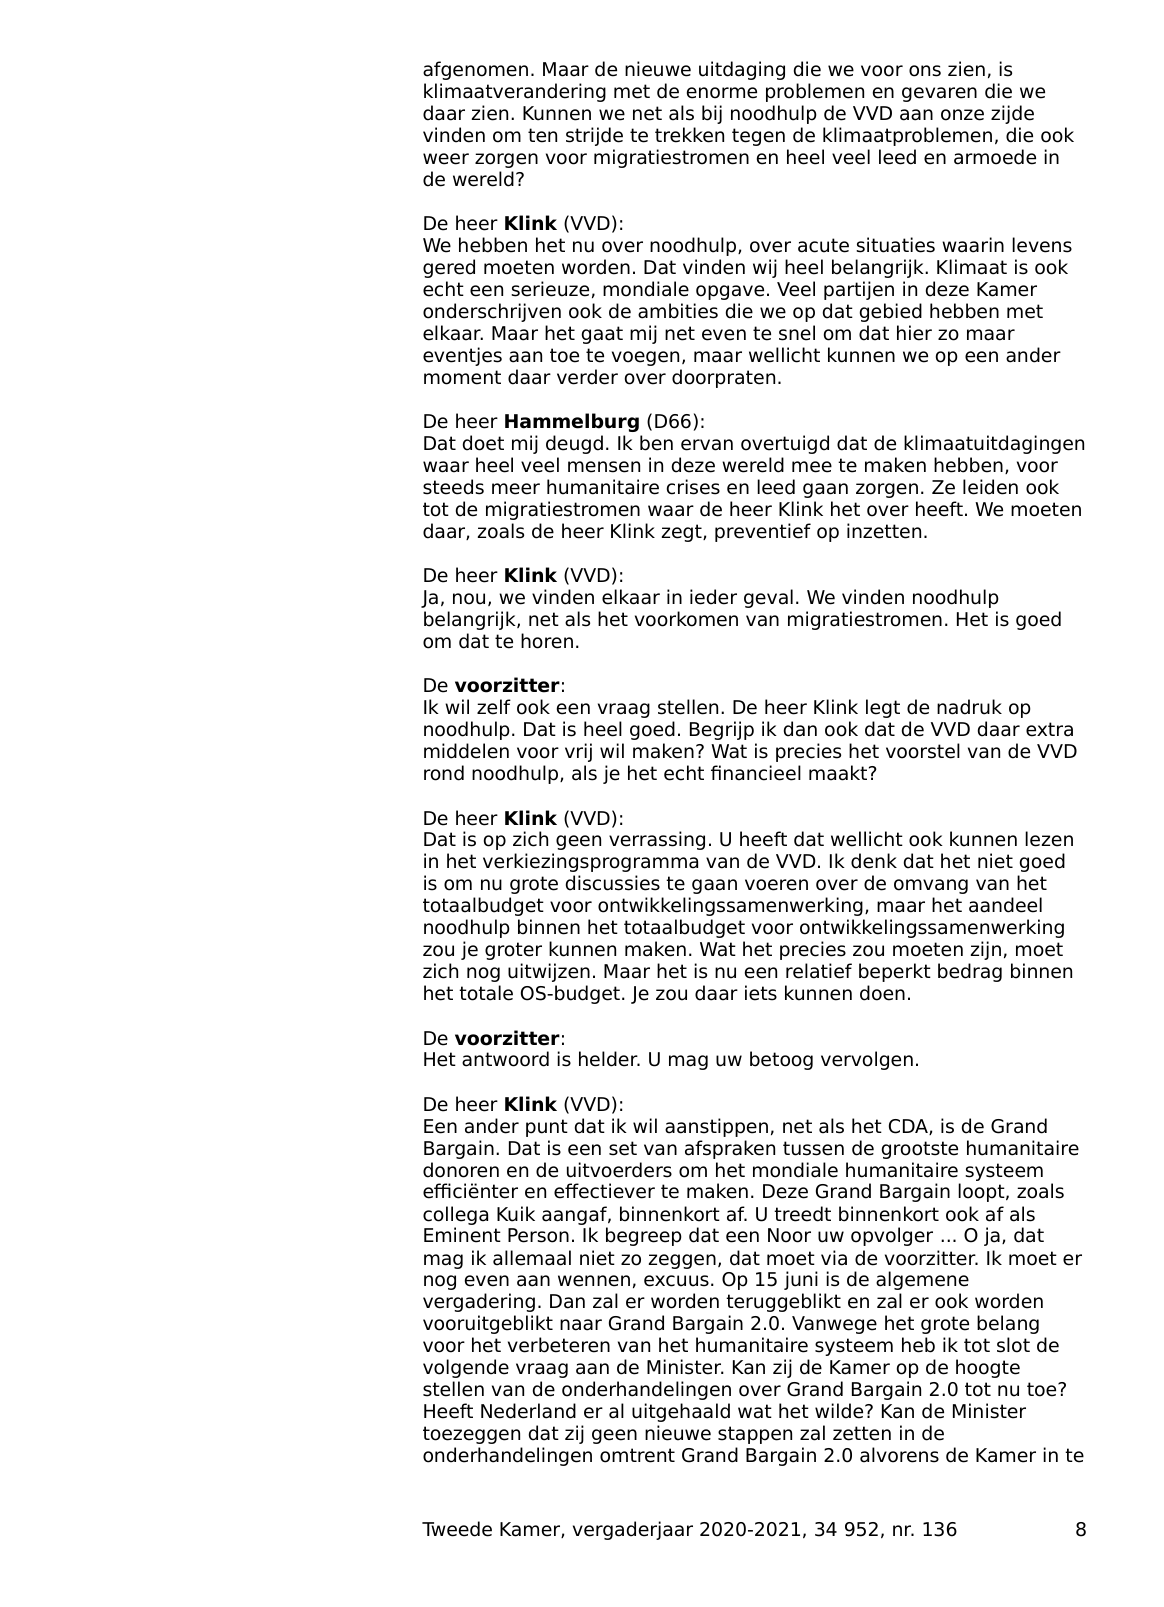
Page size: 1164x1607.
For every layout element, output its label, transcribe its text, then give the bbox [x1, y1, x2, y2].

text We hebben het nu over noodhulp, over acute situaties waarin levens gered moeten worden. Dat vinden wij heel belangrijk. Klimaat is ook echt een serieuze, mondiale opgave. Veel partijen in deze Kamer onderschrijven ook de ambities die we op dat gebied hebben met elkaar. Maar het gaat mij net even te snel om dat hier zo maar eventjes aan toe te voegen, maar wellicht kunnen we op een ander moment daar verder over doorpraten. [422, 235, 1087, 389]
text De heer Klink (VVD): [422, 213, 1087, 235]
text Ja, nou, we vinden elkaar in ieder geval. We vinden noodhulp belangrijk, net als het voorkomen van migratiestromen. Het is goed om dat te horen. [422, 587, 1087, 653]
text De heer Hammelburg (D66): [422, 411, 1087, 433]
text Dat doet mij deugd. Ik ben ervan overtuigd dat de klimaatuitdagingen waar heel veel mensen in deze wereld mee te maken hebben, voor steeds meer humanitaire crises en leed gaan zorgen. Ze leiden ook tot de migratiestromen waar de heer Klink het over heeft. We moeten daar, zoals de heer Klink zegt, preventief op inzetten. [422, 433, 1087, 543]
text De voorzitter: [422, 1027, 1087, 1049]
text De heer Klink (VVD): [422, 807, 1087, 829]
text Dat is op zich geen verrassing. U heeft dat wellicht ook kunnen lezen in het verkiezingsprogramma van de VVD. Ik denk dat het niet goed is om nu grote discussies te gaan voeren over de omvang van het totaalbudget voor ontwikkelingssamenwerking, maar het aandeel noodhulp binnen het totaalbudget voor ontwikkelingssamenwerking zou je groter kunnen maken. Wat het precies zou moeten zijn, moet zich nog uitwijzen. Maar het is nu een relatief beperkt bedrag binnen het totale OS-budget. Je zou daar iets kunnen doen. [422, 829, 1087, 1005]
text Het antwoord is helder. U mag uw betoog vervolgen. [422, 1049, 1087, 1071]
text De heer Klink (VVD): [422, 565, 1087, 587]
text afgenomen. Maar de nieuwe uitdaging die we voor ons zien, is klimaatverandering met de enorme problemen en gevaren die we daar zien. Kunnen we net als bij noodhulp de VVD aan onze zijde vinden om ten strijde te trekken tegen de klimaatproblemen, die ook weer zorgen voor migratiestromen en heel veel leed en armoede in de wereld? [422, 59, 1087, 191]
text De heer Klink (VVD): [422, 1093, 1087, 1116]
text De voorzitter: [422, 675, 1087, 697]
text Een ander punt dat ik wil aanstippen, net als het CDA, is de Grand Bargain. Dat is een set van afspraken tussen de grootste humanitaire donoren en de uitvoerders om het mondiale humanitaire systeem efficiënter en effectiever te maken. Deze Grand Bargain loopt, zoals collega Kuik aangaf, binnenkort af. U treedt binnenkort ook af als Eminent Person. Ik begreep dat een Noor uw opvolger ... O ja, dat mag ik allemaal niet zo zeggen, dat moet via de voorzitter. Ik moet er nog even aan wennen, excuus. Op 15 juni is de algemene vergadering. Dan zal er worden teruggeblikt en zal er ook worden vooruitgeblikt naar Grand Bargain 2.0. Vanwege het grote belang voor het verbeteren van het humanitaire systeem heb ik tot slot de volgende vraag aan de Minister. Kan zij de Kamer op de hoogte stellen van de onderhandelingen over Grand Bargain 2.0 tot nu toe? Heeft Nederland er al uitgehaald wat het wilde? Kan de Minister toezeggen dat zij geen nieuwe stappen zal zetten in de onderhandelingen omtrent Grand Bargain 2.0 alvorens de Kamer in te [422, 1116, 1087, 1467]
text Ik wil zelf ook een vraag stellen. De heer Klink legt de nadruk op noodhulp. Dat is heel goed. Begrijp ik dan ook dat de VVD daar extra middelen voor vrij wil maken? Wat is precies het voorstel van de VVD rond noodhulp, als je het echt financieel maakt? [422, 697, 1087, 785]
